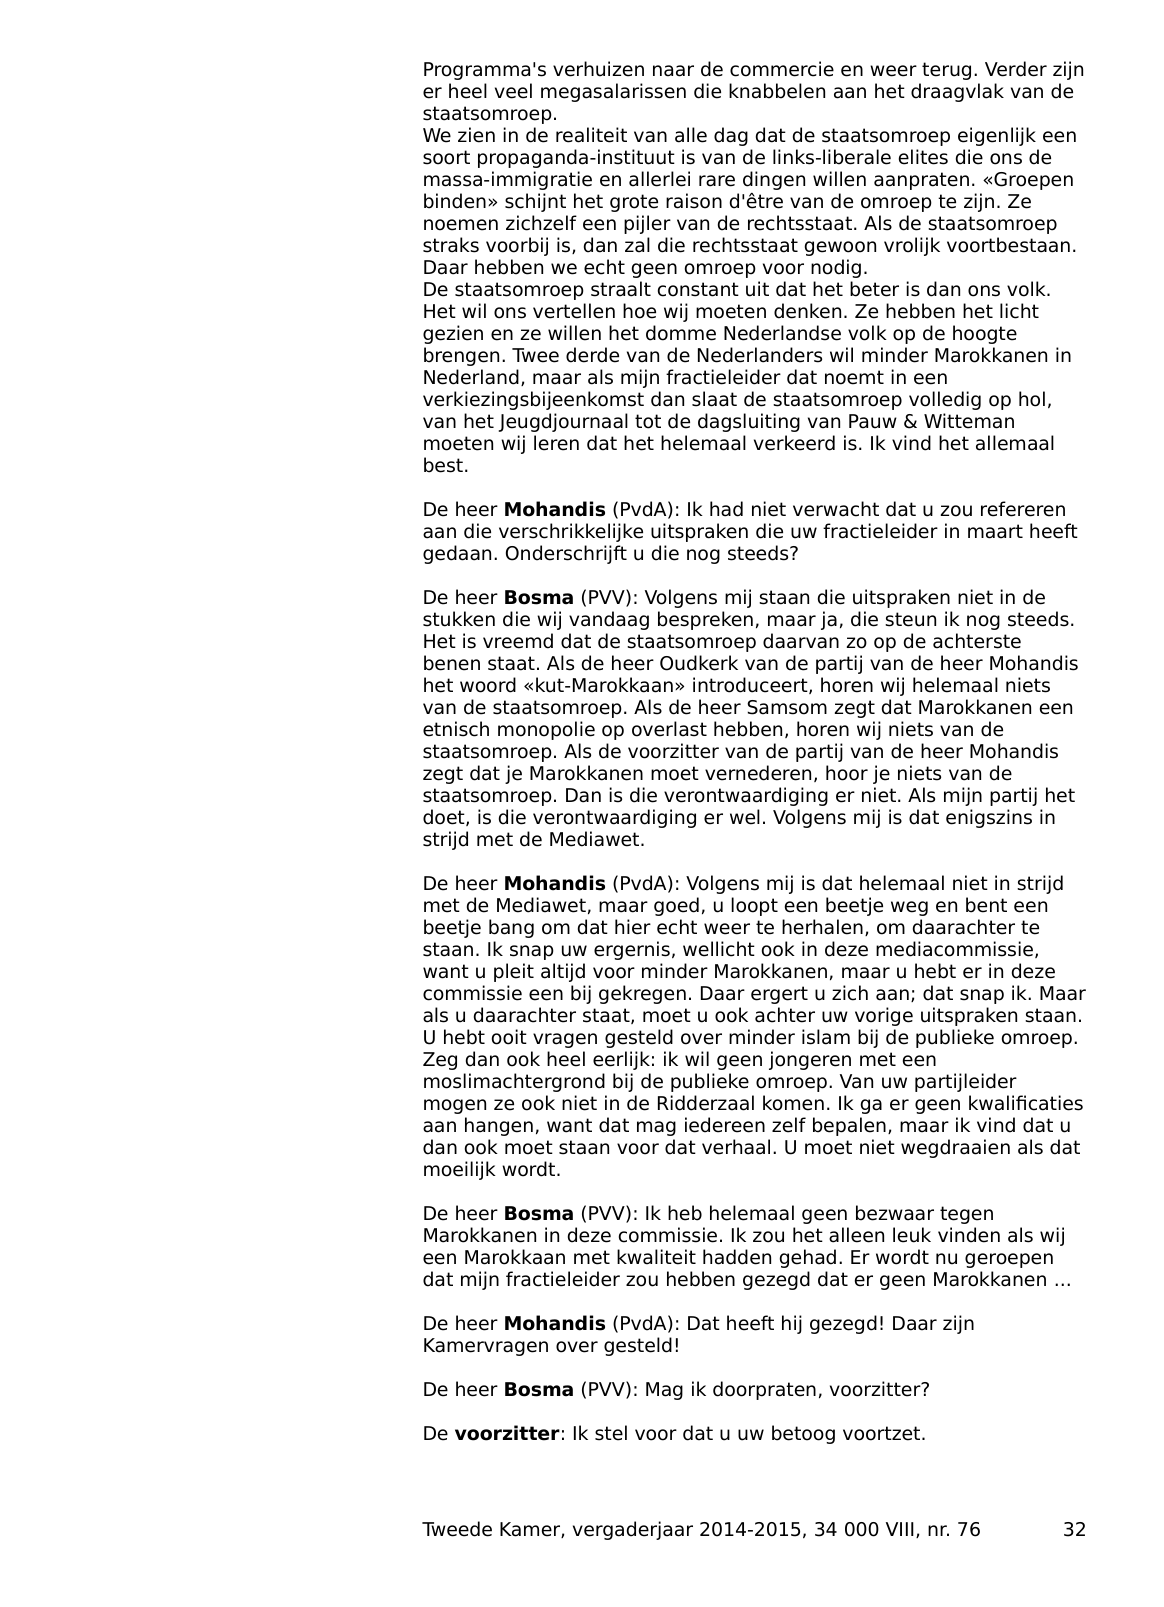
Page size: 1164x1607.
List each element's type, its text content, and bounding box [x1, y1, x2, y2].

text Programma's verhuizen naar de commercie en weer terug. Verder zijn er heel veel megasalarissen die knabbelen aan het draagvlak van de staatsomroep. [422, 59, 1087, 125]
text De heer Bosma (PVV): Volgens mij staan die uitspraken niet in de stukken die wij vandaag bespreken, maar ja, die steun ik nog steeds. Het is vreemd dat de staatsomroep daarvan zo op de achterste benen staat. Als de heer Oudkerk van de partij van de heer Mohandis het woord «kut-Marokkaan» introduceert, horen wij helemaal niets van de staatsomroep. Als de heer Samsom zegt dat Marokkanen een etnisch monopolie op overlast hebben, horen wij niets van de staatsomroep. Als de voorzitter van de partij van de heer Mohandis zegt dat je Marokkanen moet vernederen, hoor je niets van de staatsomroep. Dan is die verontwaardiging er niet. Als mijn partij het doet, is die verontwaardiging er wel. Volgens mij is dat enigszins in strijd met de Mediawet. [422, 587, 1087, 851]
text De heer Mohandis (PvdA): Volgens mij is dat helemaal niet in strijd met de Mediawet, maar goed, u loopt een beetje weg en bent een beetje bang om dat hier echt weer te herhalen, om daarachter te staan. Ik snap uw ergernis, wellicht ook in deze mediacommissie, want u pleit altijd voor minder Marokkanen, maar u hebt er in deze commissie een bij gekregen. Daar ergert u zich aan; dat snap ik. Maar als u daarachter staat, moet u ook achter uw vorige uitspraken staan. U hebt ooit vragen gesteld over minder islam bij de publieke omroep. Zeg dan ook heel eerlijk: ik wil geen jongeren met een moslimachtergrond bij de publieke omroep. Van uw partijleider mogen ze ook niet in de Ridderzaal komen. Ik ga er geen kwalificaties aan hangen, want dat mag iedereen zelf bepalen, maar ik vind dat u dan ook moet staan voor dat verhaal. U moet niet wegdraaien als dat moeilijk wordt. [422, 873, 1087, 1181]
text De heer Mohandis (PvdA): Dat heeft hij gezegd! Daar zijn Kamervragen over gesteld! [422, 1313, 1087, 1357]
text De heer Bosma (PVV): Ik heb helemaal geen bezwaar tegen Marokkanen in deze commissie. Ik zou het alleen leuk vinden als wij een Marokkaan met kwaliteit hadden gehad. Er wordt nu geroepen dat mijn fractieleider zou hebben gezegd dat er geen Marokkanen ... [422, 1203, 1087, 1291]
text De voorzitter: Ik stel voor dat u uw betoog voortzet. [422, 1423, 1087, 1445]
text De heer Mohandis (PvdA): Ik had niet verwacht dat u zou refereren aan die verschrikkelijke uitspraken die uw fractieleider in maart heeft gedaan. Onderschrijft u die nog steeds? [422, 499, 1087, 565]
text We zien in de realiteit van alle dag dat de staatsomroep eigenlijk een soort propaganda-instituut is van de links-liberale elites die ons de massa-immigratie en allerlei rare dingen willen aanpraten. «Groepen binden» schijnt het grote raison d'être van de omroep te zijn. Ze noemen zichzelf een pijler van de rechtsstaat. Als de staatsomroep straks voorbij is, dan zal die rechtsstaat gewoon vrolijk voortbestaan. Daar hebben we echt geen omroep voor nodig. [422, 125, 1087, 279]
text De staatsomroep straalt constant uit dat het beter is dan ons volk. Het wil ons vertellen hoe wij moeten denken. Ze hebben het licht gezien en ze willen het domme Nederlandse volk op de hoogte brengen. Twee derde van de Nederlanders wil minder Marokkanen in Nederland, maar als mijn fractieleider dat noemt in een verkiezingsbijeenkomst dan slaat de staatsomroep volledig op hol, van het Jeugdjournaal tot de dagsluiting van Pauw & Witteman moeten wij leren dat het helemaal verkeerd is. Ik vind het allemaal best. [422, 279, 1087, 477]
text De heer Bosma (PVV): Mag ik doorpraten, voorzitter? [422, 1379, 1087, 1401]
